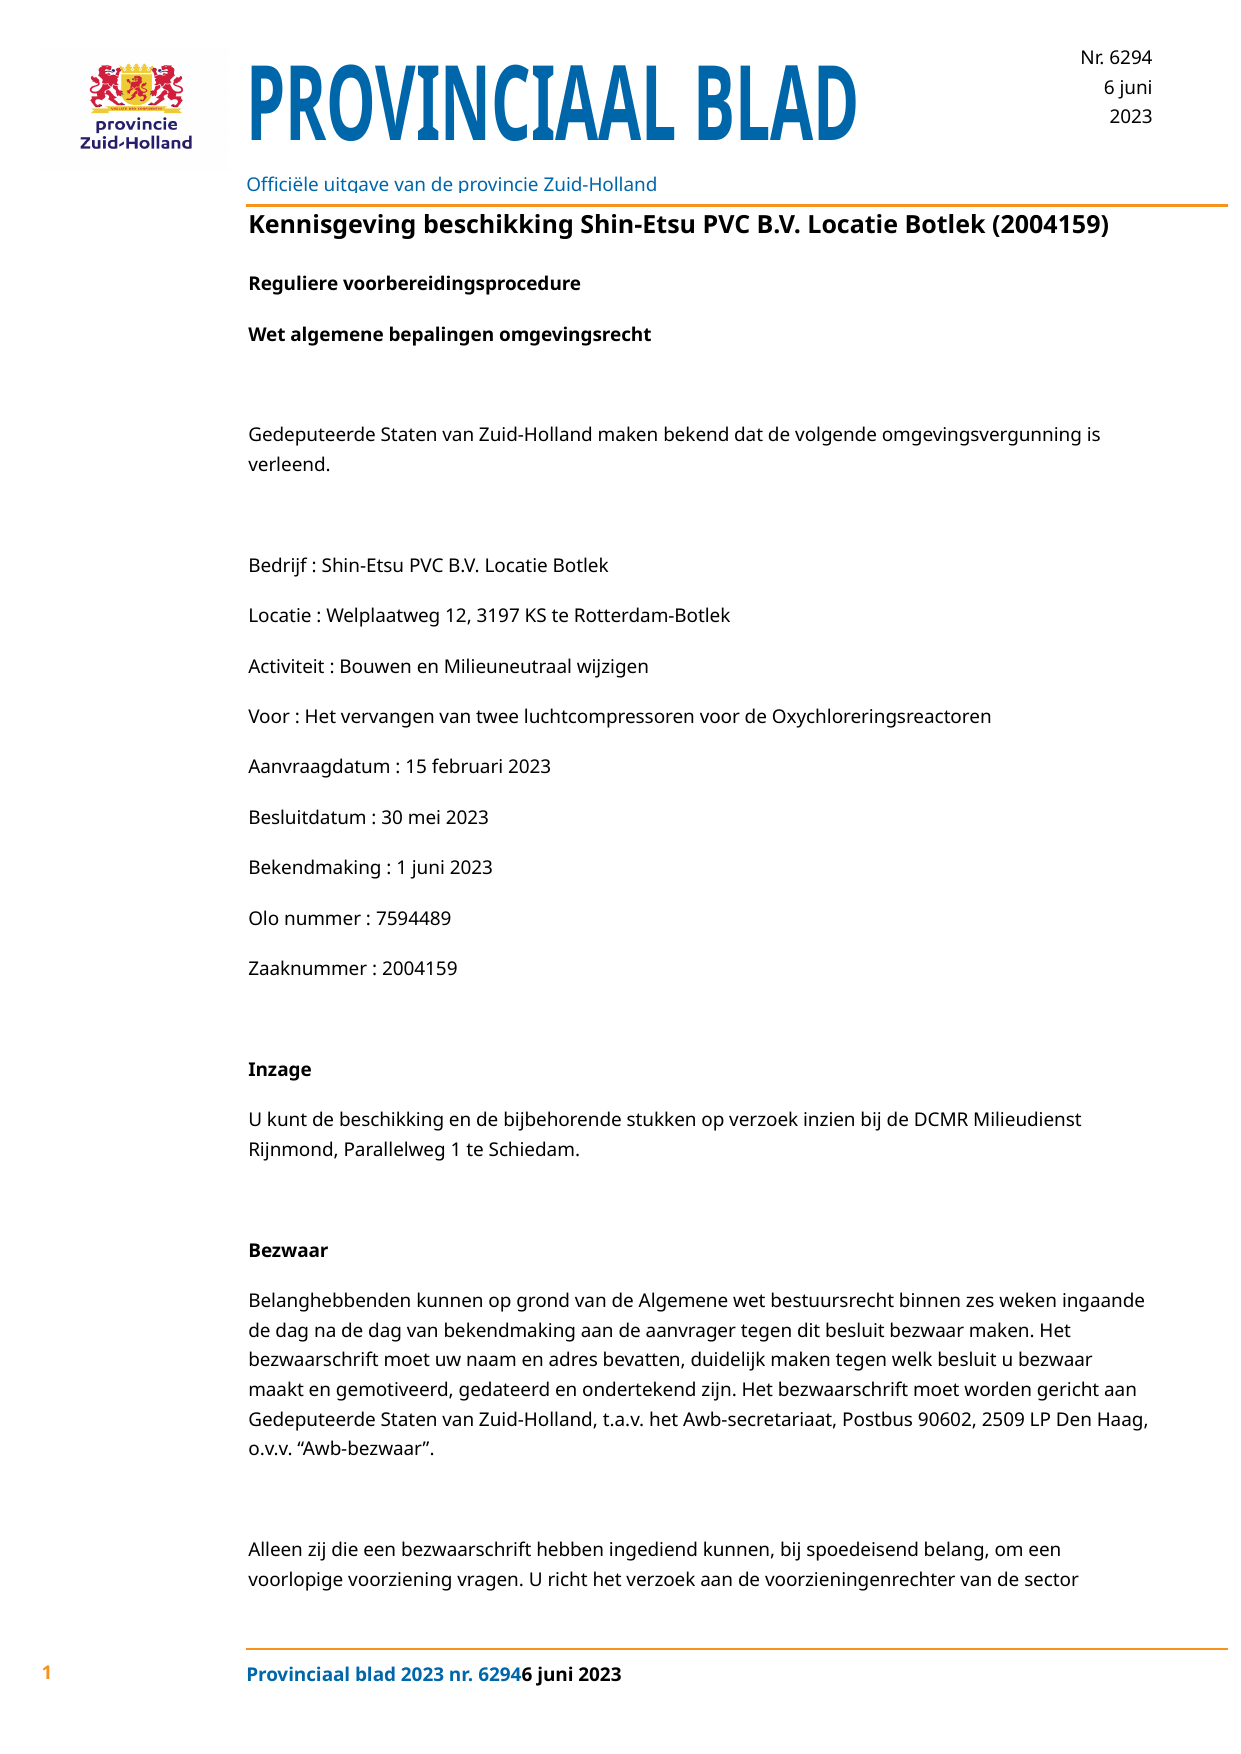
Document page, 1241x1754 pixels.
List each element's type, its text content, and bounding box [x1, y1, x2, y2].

text Activiteit : Bouwen en Milieuneutraal wijzigen [248, 653, 1152, 678]
text Bedrijf : Shin-Etsu PVC B.V. Locatie Botlek [248, 552, 1152, 578]
text Voor : Het vervangen van twee luchtcompressoren voor de Oxychloreringsreactoren [248, 703, 1152, 729]
text Olo nummer : 7594489 [248, 905, 1152, 931]
text Inzage [248, 1056, 1152, 1082]
text Wet algemene bepalingen omgevingsrecht [248, 321, 1152, 346]
text Bekendmaking : 1 juni 2023 [248, 854, 1152, 880]
text Bezwaar [248, 1237, 1152, 1263]
picture [41, 47, 231, 172]
text U kunt de beschikking en de bijbehorende stukken op verzoek inzien bij de DCMR Milieudienst Rijnmond, Parallelweg 1 te Schiedam. [248, 1107, 1152, 1162]
text Reguliere voorbereidingsprocedure [248, 270, 1152, 296]
text Zaaknummer : 2004159 [248, 955, 1152, 981]
text Locatie : Welplaatweg 12, 3197 KS te Rotterdam-Botlek [248, 602, 1152, 628]
text Gedeputeerde Staten van Zuid-Holland maken bekend dat de volgende omgevingsvergunning is verleend. [248, 422, 1152, 477]
text Besluitdatum : 30 mei 2023 [248, 804, 1152, 830]
text Aanvraagdatum : 15 februari 2023 [248, 754, 1152, 779]
text Kennisgeving beschikking Shin-Etsu PVC B.V. Locatie Botlek (2004159) [248, 207, 1152, 241]
text Belanghebbenden kunnen op grond van de Algemene wet bestuursrecht binnen zes weken ingaande de dag na de dag van bekendmaking aan de aanvrager tegen dit besluit bezwaar maken. Het bezwaarschrift moet uw naam en adres bevatten, duidelijk maken tegen welk besluit u bezwaar maakt en gemotiveerd, gedateerd en ondertekend zijn. Het bezwaarschrift moet worden gericht aan Gedeputeerde Staten van Zuid-Holland, t.a.v. het Awb-secretariaat, Postbus 90602, 2509 LP Den Haag, o.v.v. “Awb-bezwaar”. [248, 1287, 1152, 1461]
text Alleen zij die een bezwaarschrift hebben ingediend kunnen, bij spoedeisend belang, om een voorlopige voorziening vragen. U richt het verzoek aan de voorzieningenrechter van de sector [248, 1536, 1152, 1591]
